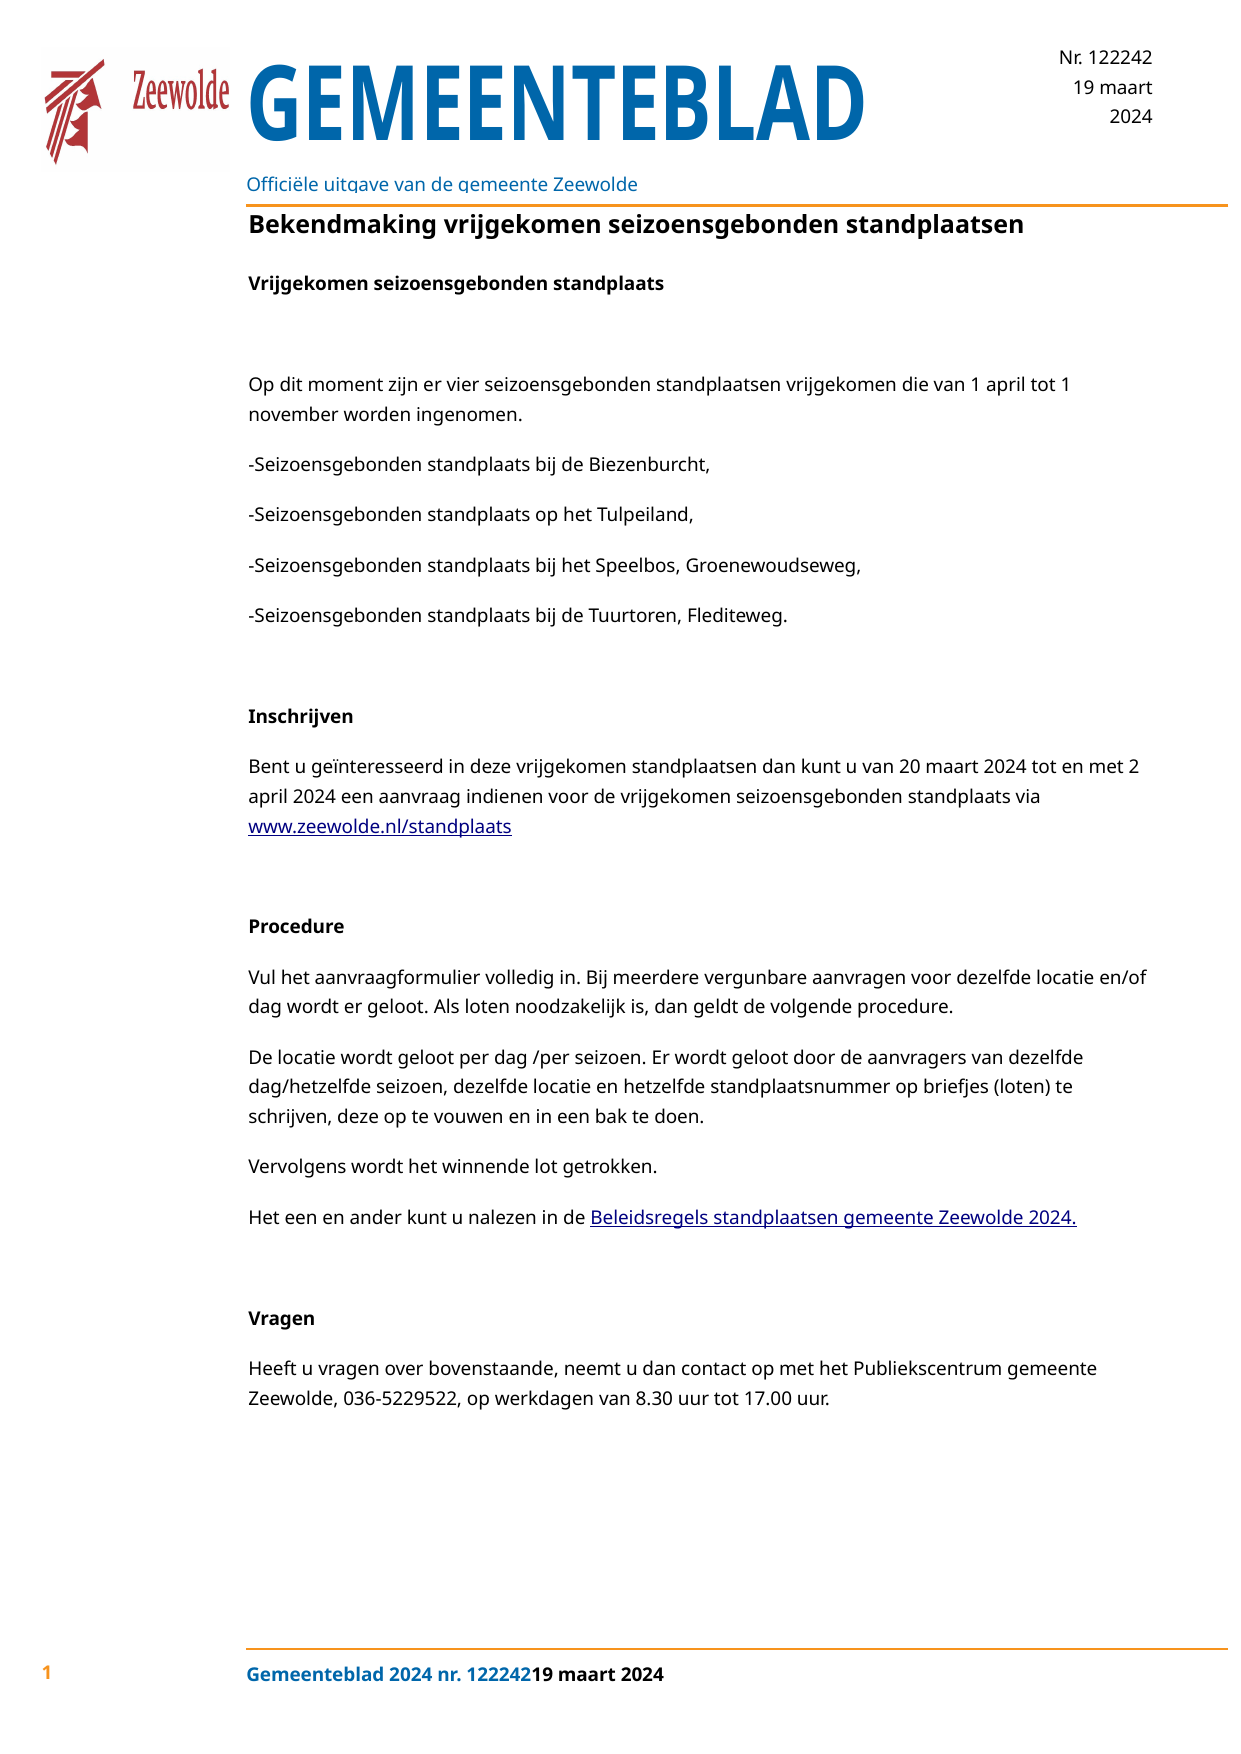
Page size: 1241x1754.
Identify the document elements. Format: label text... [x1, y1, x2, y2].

picture [41, 47, 231, 172]
text Bent u geïnteresseerd in deze vrijgekomen standplaatsen dan kunt u van 20 maart 2024 tot en met 2 april 2024 een aanvraag indienen voor de vrijgekomen seizoensgebonden standplaats via www.zeewolde.nl/standplaats [248, 754, 1152, 838]
text De locatie wordt geloot per dag /per seizoen. Er wordt geloot door de aanvragers van dezelfde dag/hetzelfde seizoen, dezelfde locatie en hetzelfde standplaatsnummer op briefjes (loten) te schrijven, deze op te vouwen en in een bak te doen. [248, 1044, 1152, 1129]
text Procedure [248, 914, 1152, 939]
text -Seizoensgebonden standplaats bij de Tuurtoren, Flediteweg. [248, 602, 1152, 628]
text Vervolgens wordt het winnende lot getrokken. [248, 1154, 1152, 1179]
text -Seizoensgebonden standplaats bij het Speelbos, Groenewoudseweg, [248, 552, 1152, 578]
text Vrijgekomen seizoensgebonden standplaats [248, 270, 1152, 296]
text Het een en ander kunt u nalezen in de Beleidsregels standplaatsen gemeente Zeewolde 2024. [248, 1204, 1152, 1230]
text Heeft u vragen over bovenstaande, neemt u dan contact op met het Publiekscentrum gemeente Zeewolde, 036-5229522, op werkdagen van 8.30 uur tot 17.00 uur. [248, 1355, 1152, 1411]
text Vragen [248, 1305, 1152, 1331]
text Bekendmaking vrijgekomen seizoensgebonden standplaatsen [248, 207, 1152, 241]
text Op dit moment zijn er vier seizoensgebonden standplaatsen vrijgekomen die van 1 april tot 1 november worden ingenomen. [248, 371, 1152, 426]
text -Seizoensgebonden standplaats op het Tulpeiland, [248, 502, 1152, 527]
text Vul het aanvraagformulier volledig in. Bij meerdere vergunbare aanvragen voor dezelfde locatie en/of dag wordt er geloot. Als loten noodzakelijk is, dan geldt de volgende procedure. [248, 964, 1152, 1019]
text Inschrijven [248, 703, 1152, 729]
text -Seizoensgebonden standplaats bij de Biezenburcht, [248, 451, 1152, 477]
